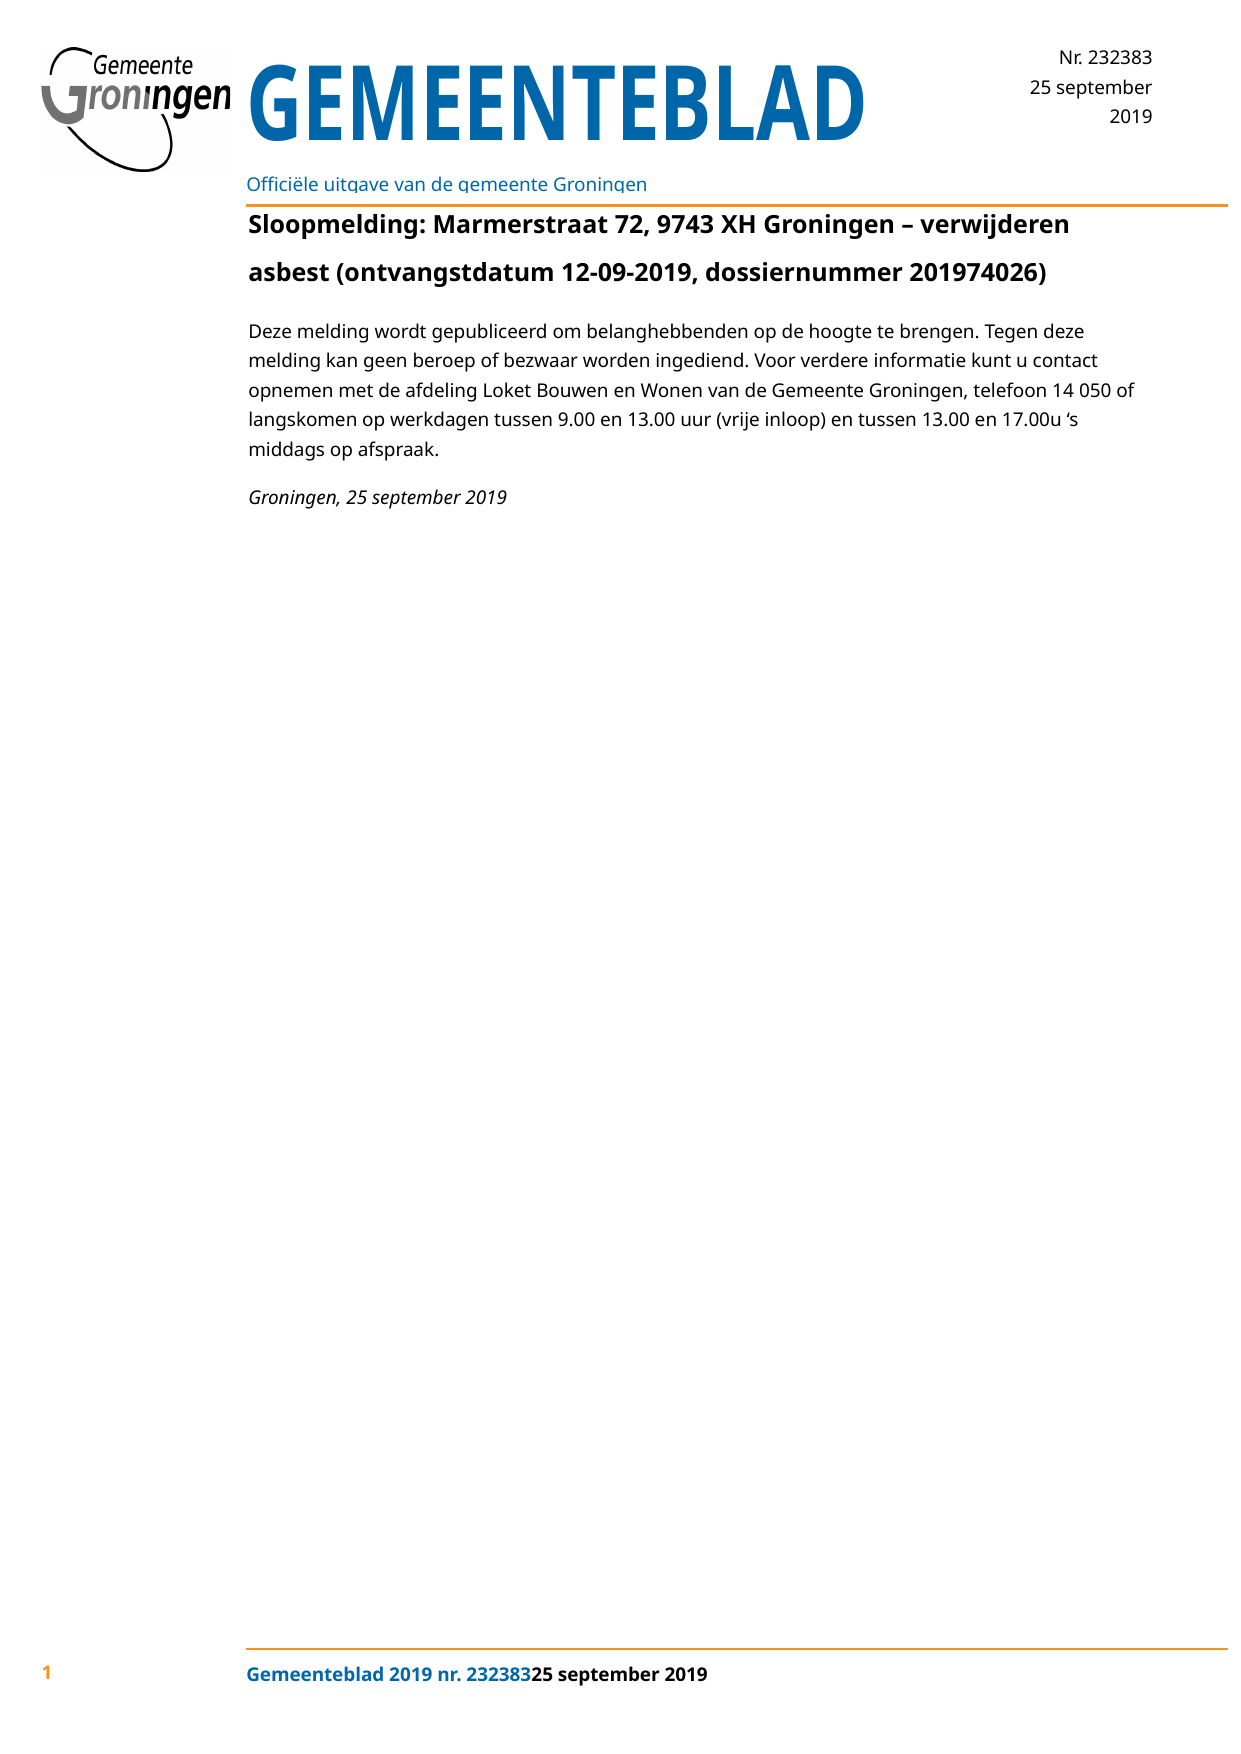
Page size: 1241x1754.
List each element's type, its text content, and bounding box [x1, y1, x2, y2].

text Sloopmelding: Marmerstraat 72, 9743 XH Groningen – verwijderen asbest (ontvangstdatum 12-09-2019, dossiernummer 201974026) [248, 207, 1152, 288]
picture [41, 47, 231, 172]
text Deze melding wordt gepubliceerd om belanghebbenden op de hoogte te brengen. Tegen deze melding kan geen beroep of bezwaar worden ingediend. Voor verdere informatie kunt u contact opnemen met de afdeling Loket Bouwen en Wonen van de Gemeente Groningen, telefoon 14 050 of langskomen op werkdagen tussen 9.00 en 13.00 uur (vrije inloop) en tussen 13.00 en 17.00u ‘s middags op afspraak. [248, 318, 1152, 462]
text Groningen, 25 september 2019 [248, 484, 1152, 510]
